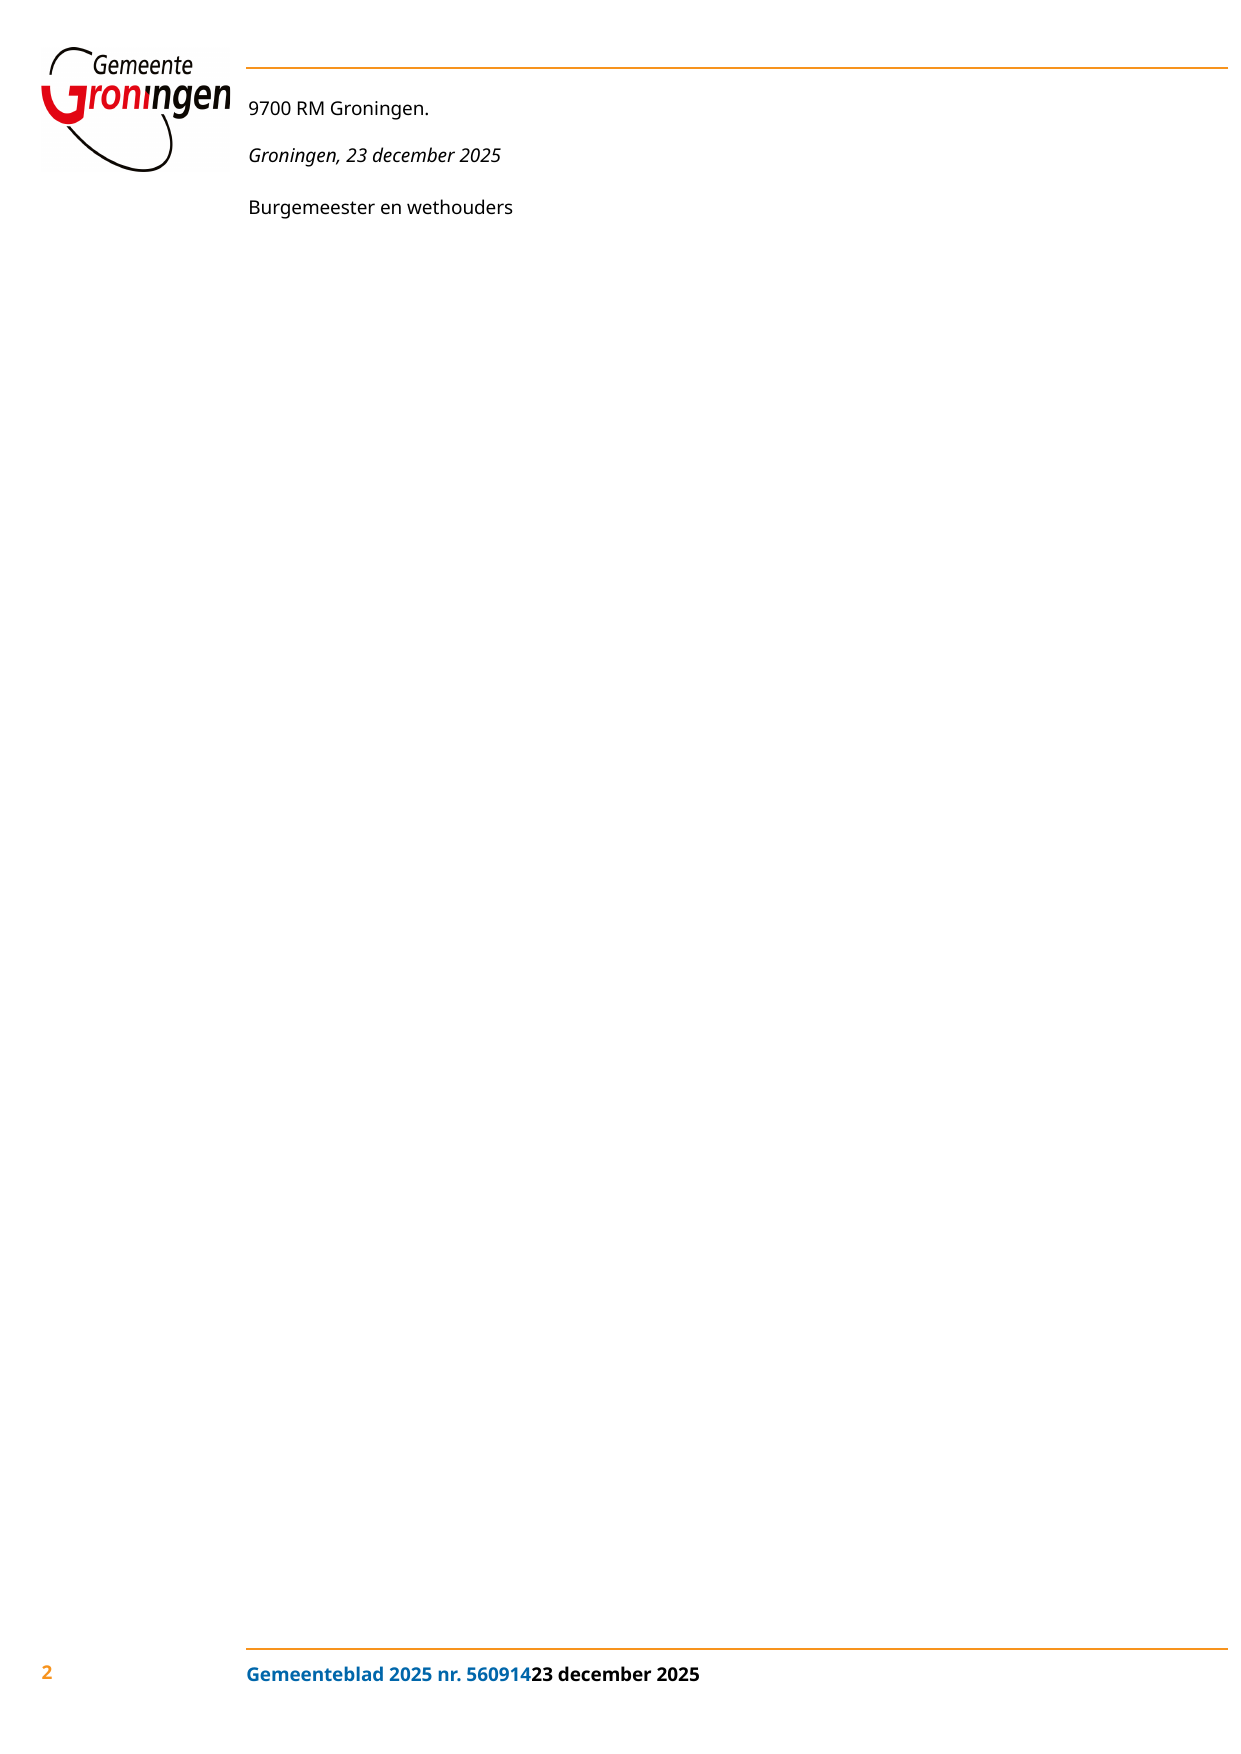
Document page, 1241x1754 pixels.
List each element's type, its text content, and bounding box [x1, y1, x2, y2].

text Groningen, 23 december 2025 [248, 143, 1152, 168]
text 9700 RM Groningen. [248, 95, 1152, 121]
text Burgemeester en wethouders [248, 194, 1152, 220]
picture [41, 47, 231, 172]
